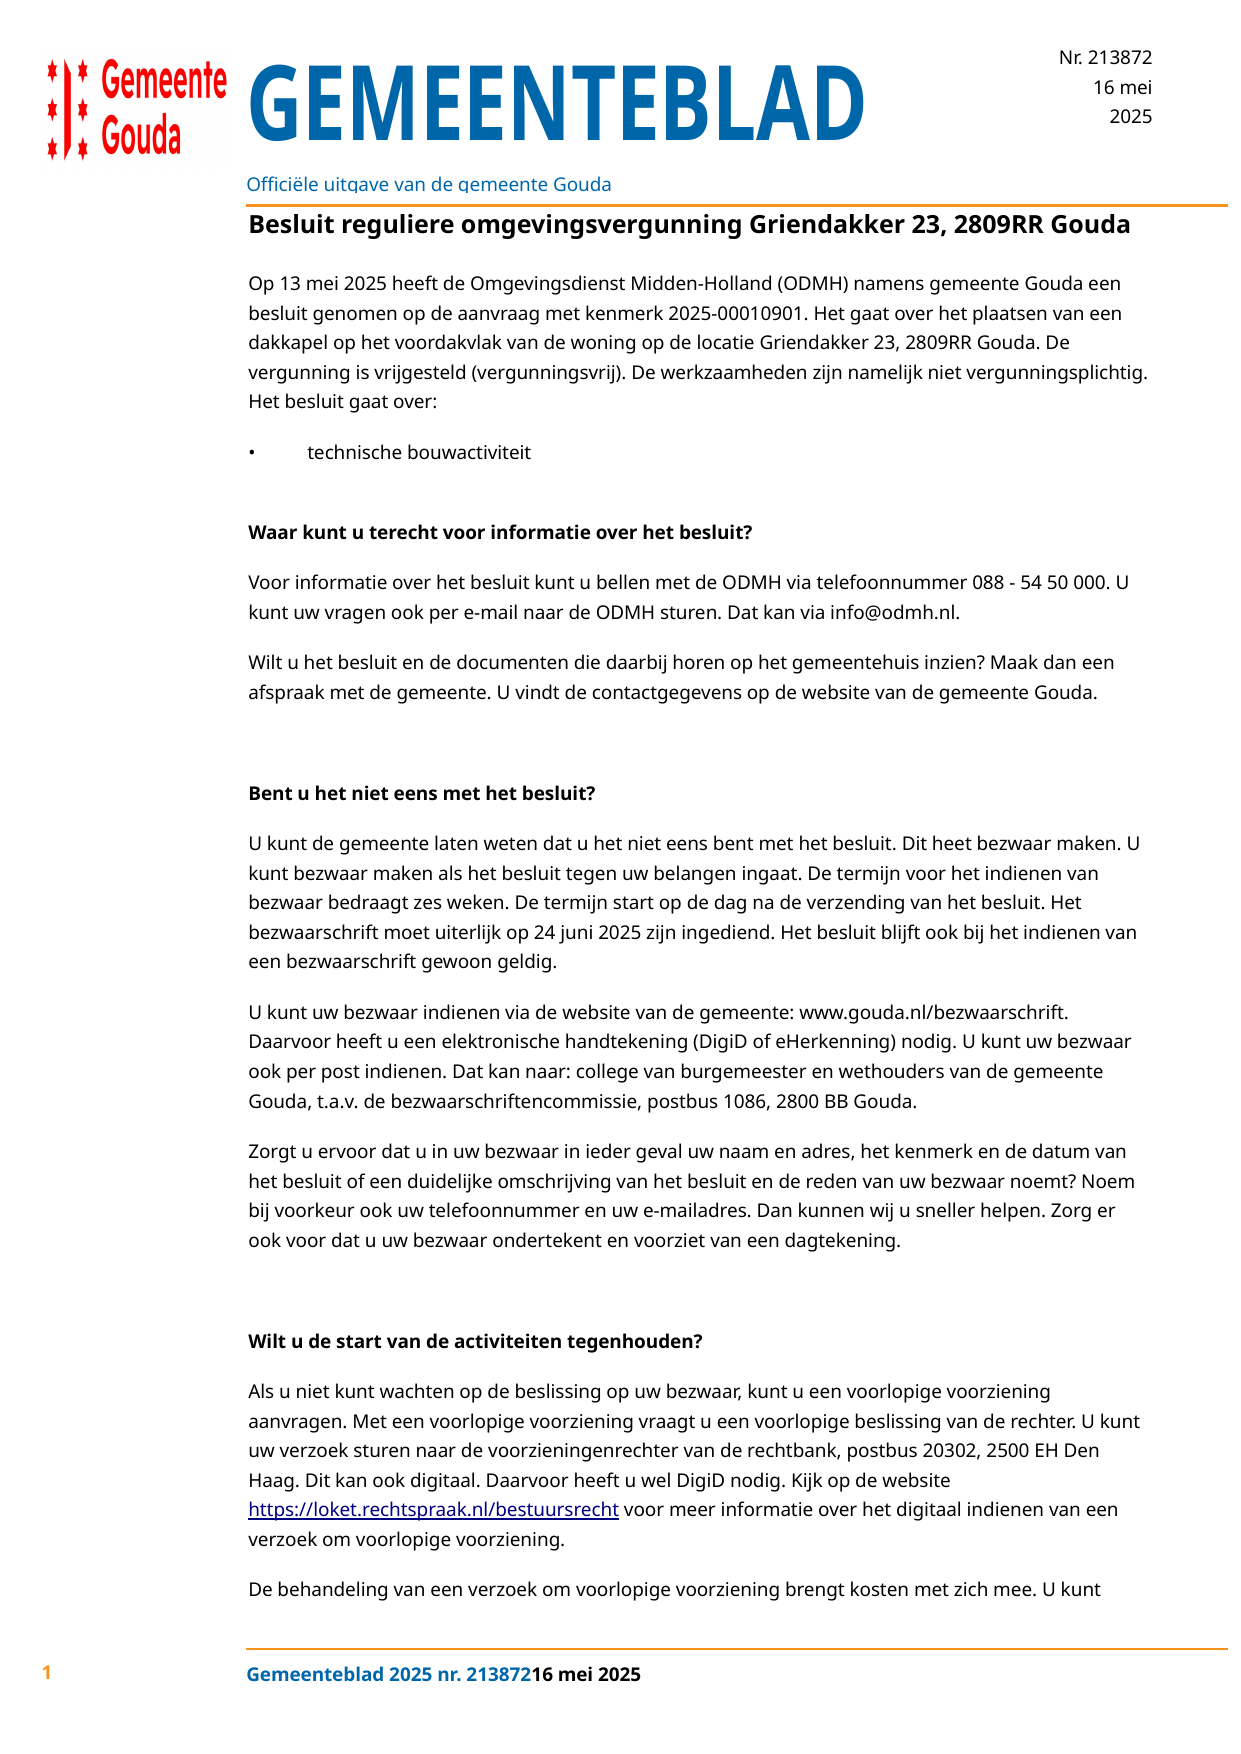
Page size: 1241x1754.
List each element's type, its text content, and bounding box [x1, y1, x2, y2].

text Waar kunt u terecht voor informatie over het besluit? [248, 519, 1152, 545]
text Op 13 mei 2025 heeft de Omgevingsdienst Midden-Holland (ODMH) namens gemeente Gouda een besluit genomen op de aanvraag met kenmerk 2025-00010901. Het gaat over het plaatsen van een dakkapel op het voordakvlak van de woning op de locatie Griendakker 23, 2809RR Gouda. De vergunning is vrijgesteld (vergunningsvrij). De werkzaamheden zijn namelijk niet vergunningsplichtig. Het besluit gaat over: [248, 270, 1152, 414]
text Wilt u de start van de activiteiten tegenhouden? [248, 1328, 1152, 1353]
text Besluit reguliere omgevingsvergunning Griendakker 23, 2809RR Gouda [248, 207, 1152, 241]
list technische bouwactiviteit [248, 439, 1152, 465]
text Voor informatie over het besluit kunt u bellen met de ODMH via telefoonnummer 088 - 54 50 000. U kunt uw vragen ook per e-mail naar de ODMH sturen. Dat kan via info@odmh.nl. [248, 569, 1152, 625]
text Zorgt u ervoor dat u in uw bezwaar in ieder geval uw naam en adres, het kenmerk en de datum van het besluit of een duidelijke omschrijving van het besluit en de reden van uw bezwaar noemt? Noem bij voorkeur ook uw telefoonnummer en uw e-mailadres. Dan kunnen wij u sneller helpen. Zorg er ook voor dat u uw bezwaar ondertekent en voorziet van een dagtekening. [248, 1138, 1152, 1253]
picture [41, 47, 231, 172]
text U kunt de gemeente laten weten dat u het niet eens bent met het besluit. Dit heet bezwaar maken. U kunt bezwaar maken als het besluit tegen uw belangen ingaat. De termijn voor het indienen van bezwaar bedraagt zes weken. De termijn start op de dag na de verzending van het besluit. Het bezwaarschrift moet uiterlijk op 24 juni 2025 zijn ingediend. Het besluit blijft ook bij het indienen van een bezwaarschrift gewoon geldig. [248, 830, 1152, 974]
text Wilt u het besluit en de documenten die daarbij horen op het gemeentehuis inzien? Maak dan een afspraak met de gemeente. U vindt de contactgegevens op de website van de gemeente Gouda. [248, 649, 1152, 705]
text De behandeling van een verzoek om voorlopige voorziening brengt kosten met zich mee. U kunt [248, 1577, 1152, 1602]
text U kunt uw bezwaar indienen via de website van de gemeente: www.gouda.nl/bezwaarschrift. Daarvoor heeft u een elektronische handtekening (DigiD of eHerkenning) nodig. U kunt uw bezwaar ook per post indienen. Dat kan naar: college van burgemeester en wethouders van de gemeente Gouda, t.a.v. de bezwaarschriftencommissie, postbus 1086, 2800 BB Gouda. [248, 999, 1152, 1113]
text Als u niet kunt wachten op de beslissing op uw bezwaar, kunt u een voorlopige voorziening aanvragen. Met een voorlopige voorziening vraagt u een voorlopige beslissing van de rechter. U kunt uw verzoek sturen naar de voorzieningenrechter van de rechtbank, postbus 20302, 2500 EH Den Haag. Dit kan ook digitaal. Daarvoor heeft u wel DigiD nodig. Kijk op de website https://loket.rechtspraak.nl/bestuursrecht voor meer informatie over het digitaal indienen van een verzoek om voorlopige voorziening. [248, 1378, 1152, 1552]
text Bent u het niet eens met het besluit? [248, 780, 1152, 806]
